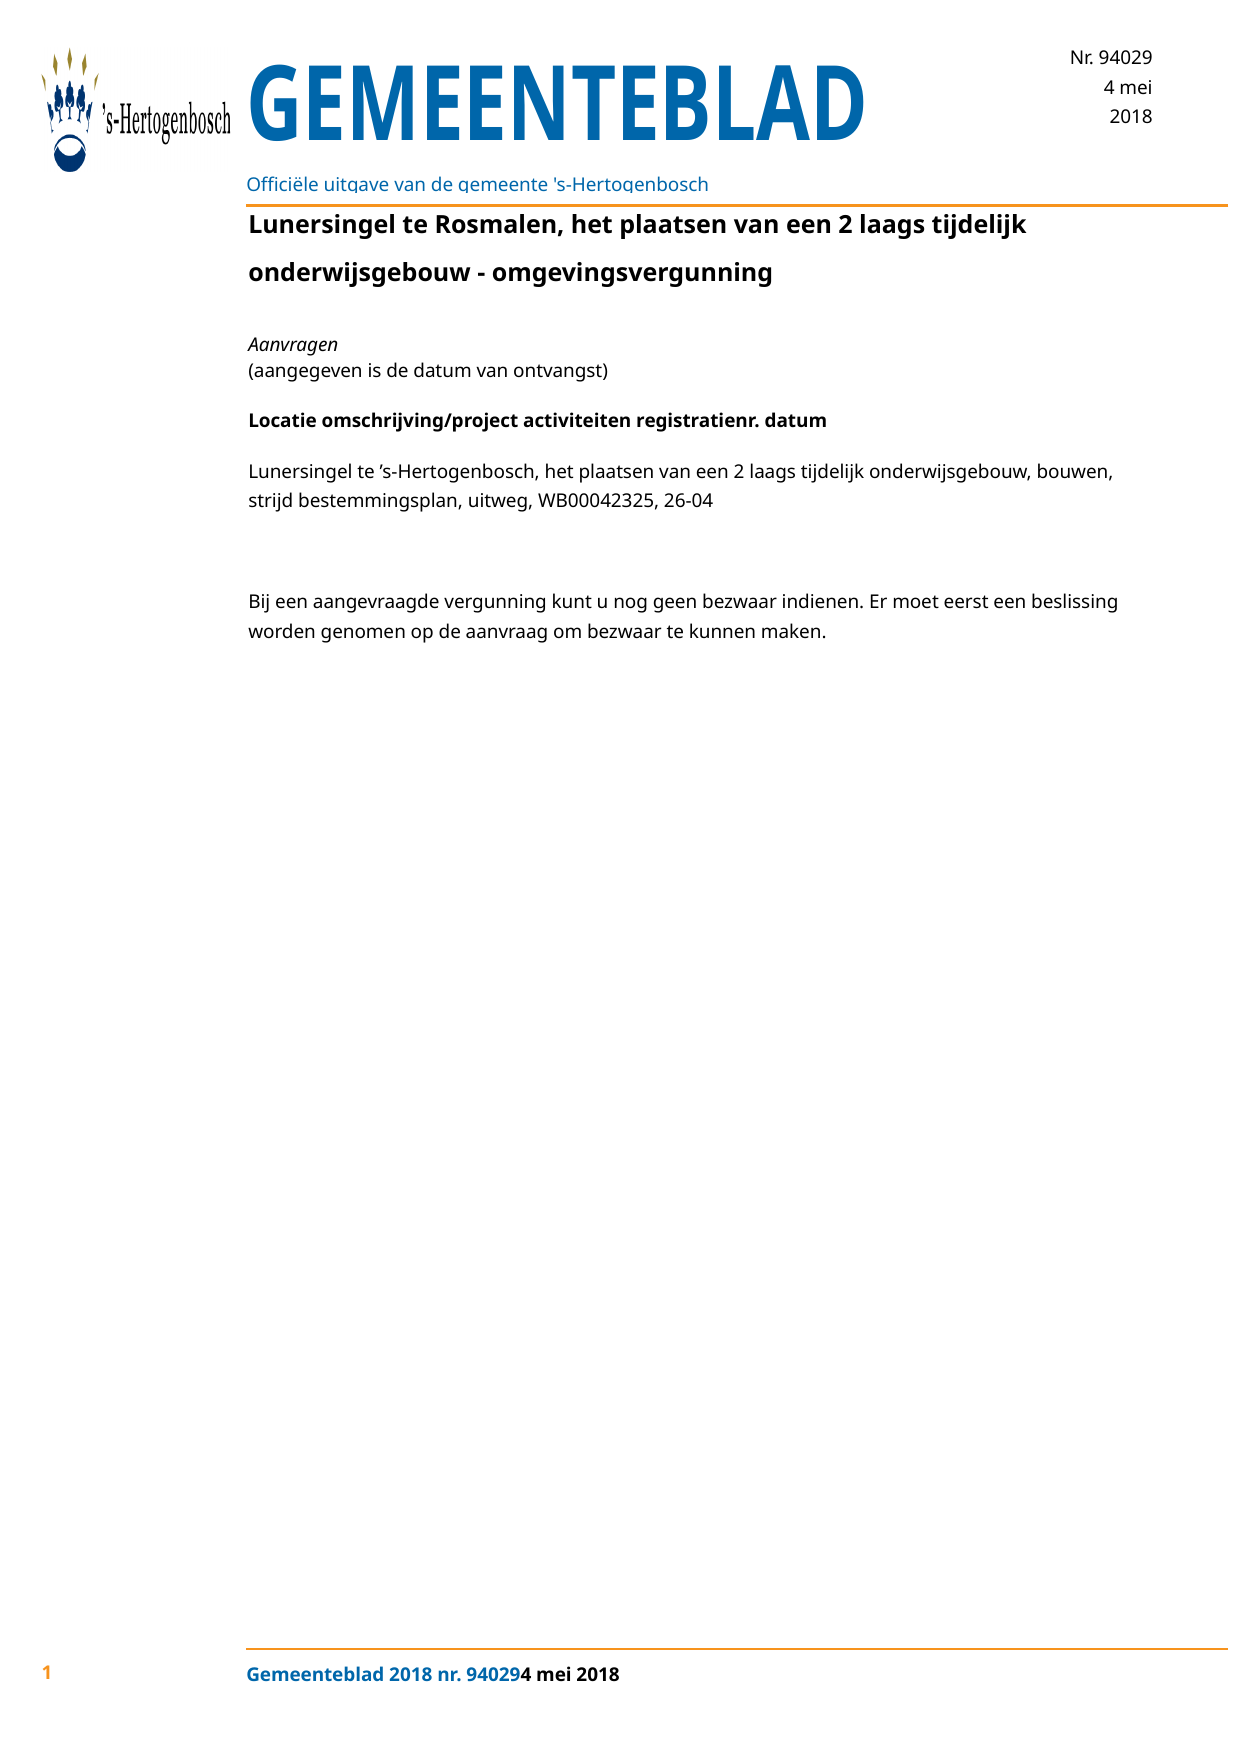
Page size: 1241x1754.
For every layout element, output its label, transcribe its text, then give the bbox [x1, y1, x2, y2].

text Lunersingel te Rosmalen, het plaatsen van een 2 laags tijdelijk onderwijsgebouw - omgevingsvergunning [248, 207, 1152, 288]
text (aangegeven is de datum van ontvangst) [248, 357, 1152, 383]
text Aanvragen [248, 331, 1152, 357]
text Locatie omschrijving/project activiteiten registratienr. datum [248, 408, 1152, 433]
picture [41, 47, 231, 172]
text Bij een aangevraagde vergunning kunt u nog geen bezwaar indienen. Er moet eerst een beslissing worden genomen op de aanvraag om bezwaar te kunnen maken. [248, 588, 1152, 644]
text Lunersingel te ’s-Hertogenbosch, het plaatsen van een 2 laags tijdelijk onderwijsgebouw, bouwen, strijd bestemmingsplan, uitweg, WB00042325, 26-04 [248, 458, 1152, 513]
